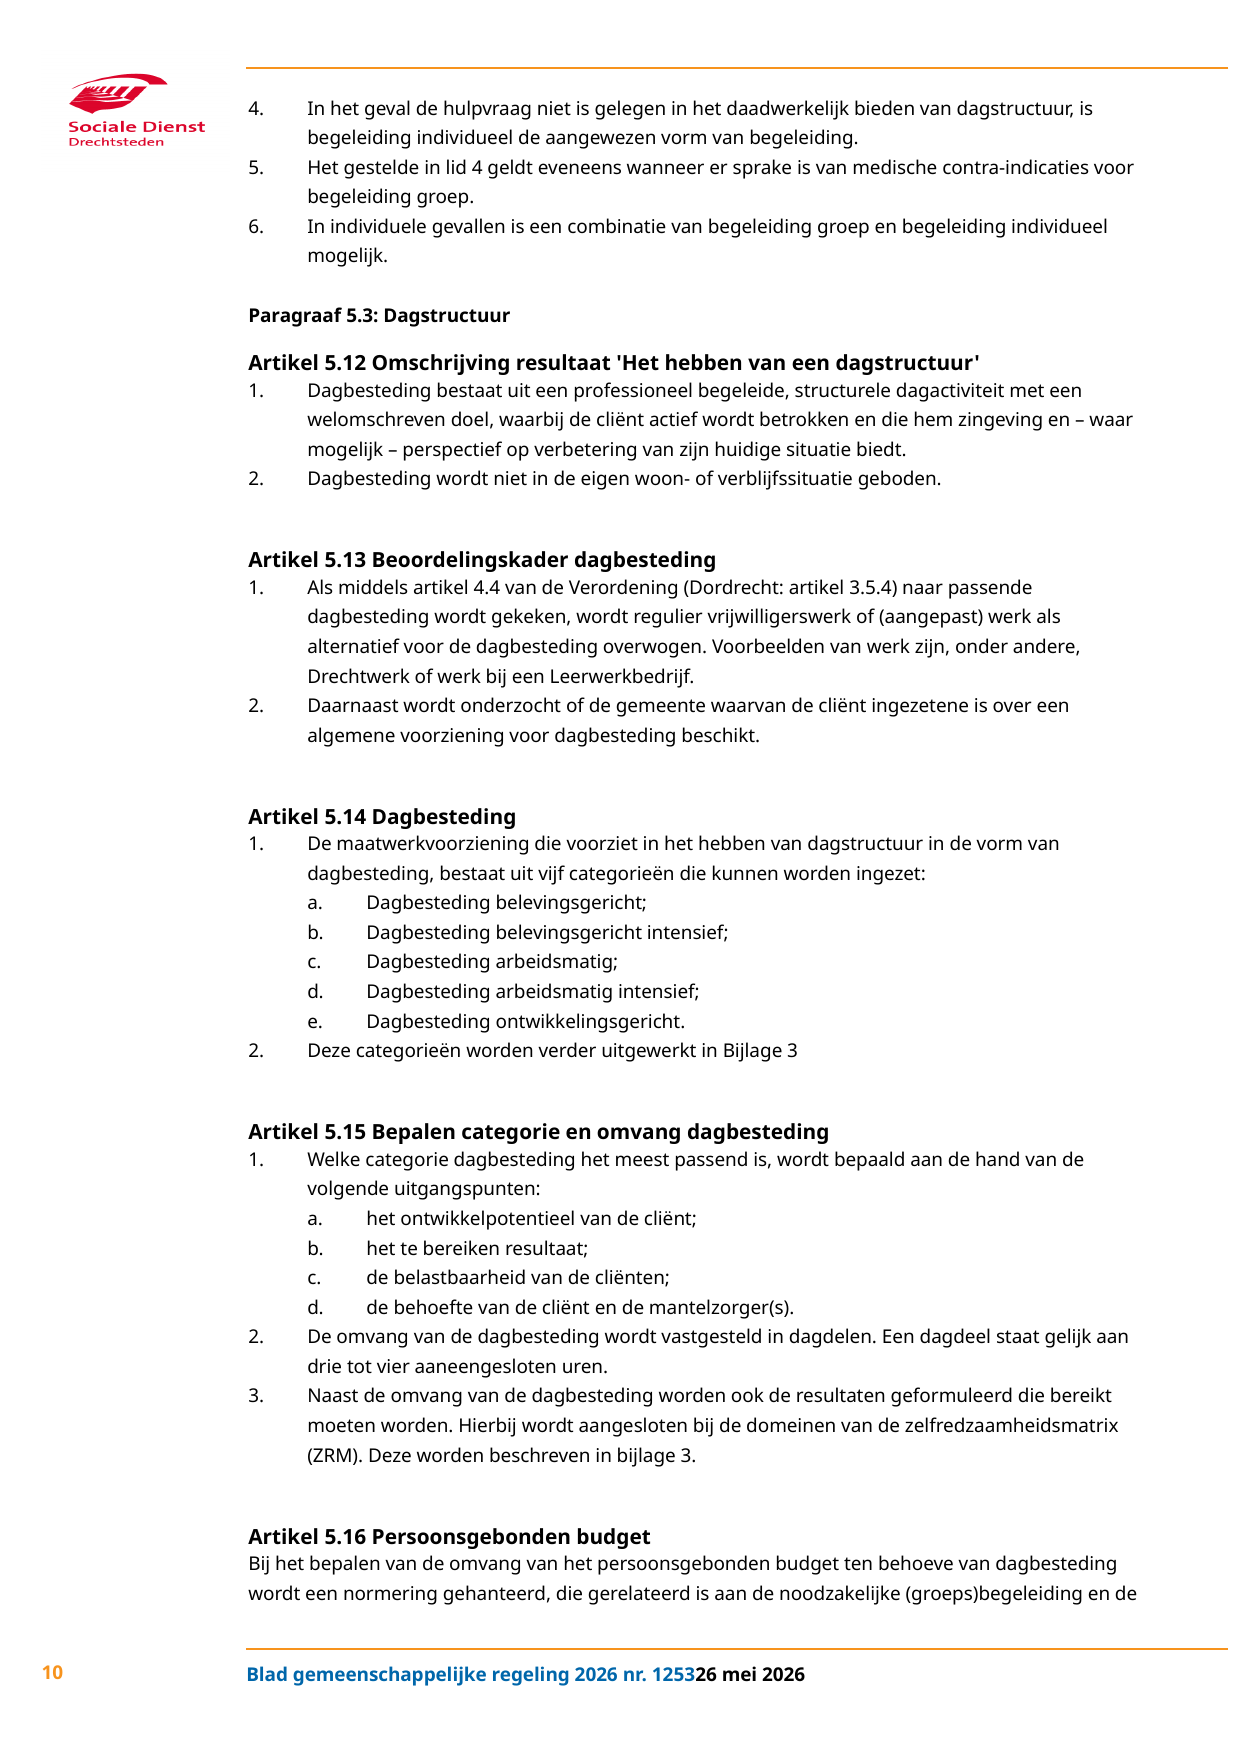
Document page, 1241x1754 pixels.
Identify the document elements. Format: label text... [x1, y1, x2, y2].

text Paragraaf 5.3: Dagstructuur [248, 302, 1152, 328]
list de belastbaarheid van de cliënten; [307, 1264, 1152, 1290]
list Dagbesteding belevingsgericht; [307, 889, 1152, 915]
list De maatwerkvoorziening die voorziet in het hebben van dagstructuur in de vorm van dagbesteding, bestaat uit vijf categorieën die kunnen worden ingezet: [248, 830, 1152, 886]
list Als middels artikel 4.4 van de Verordening (Dordrecht: artikel 3.5.4) naar passende dagbesteding wordt gekeken, wordt regulier vrijwilligerswerk of (aangepast) werk als alternatief voor de dagbesteding overwogen. Voorbeelden van werk zijn, onder andere, Drechtwerk of werk bij een Leerwerkbedrijf. [248, 574, 1152, 688]
picture [41, 47, 231, 172]
list het te bereiken resultaat; [307, 1235, 1152, 1260]
list Daarnaast wordt onderzocht of de gemeente waarvan de cliënt ingezetene is over een algemene voorziening voor dagbesteding beschikt. [248, 692, 1152, 748]
list de behoefte van de cliënt en de mantelzorger(s). [307, 1294, 1152, 1319]
list Dagbesteding belevingsgericht intensief; [307, 919, 1152, 945]
list In het geval de hulpvraag niet is gelegen in het daadwerkelijk bieden van dagstructuur, is begeleiding individueel de aangewezen vorm van begeleiding. [248, 95, 1152, 150]
text Artikel 5.13 Beoordelingskader dagbesteding [248, 546, 1152, 574]
list Deze categorieën worden verder uitgewerkt in Bijlage 3 [248, 1037, 1152, 1063]
list Dagbesteding arbeidsmatig; [307, 949, 1152, 974]
list Naast de omvang van de dagbesteding worden ook de resultaten geformuleerd die bereikt moeten worden. Hierbij wordt aangesloten bij de domeinen van de zelfredzaamheidsmatrix (ZRM). Deze worden beschreven in bijlage 3. [248, 1383, 1152, 1467]
list Welke categorie dagbesteding het meest passend is, wordt bepaald aan de hand van de volgende uitgangspunten: [248, 1146, 1152, 1201]
text Artikel 5.14 Dagbesteding [248, 802, 1152, 830]
list het ontwikkelpotentieel van de cliënt; [307, 1205, 1152, 1231]
list Dagbesteding bestaat uit een professioneel begeleide, structurele dagactiviteit met een welomschreven doel, waarbij de cliënt actief wordt betrokken en die hem zingeving en – waar mogelijk – perspectief op verbetering van zijn huidige situatie biedt. [248, 377, 1152, 462]
list De omvang van de dagbesteding wordt vastgesteld in dagdelen. Een dagdeel staat gelijk aan drie tot vier aaneengesloten uren. [248, 1323, 1152, 1379]
list Dagbesteding ontwikkelingsgericht. [307, 1008, 1152, 1034]
text Artikel 5.16 Persoonsgebonden budget [248, 1522, 1152, 1550]
list In individuele gevallen is een combinatie van begeleiding groep en begeleiding individueel mogelijk. [248, 213, 1152, 268]
text Artikel 5.12 Omschrijving resultaat 'Het hebben van een dagstructuur' [248, 348, 1152, 377]
text Artikel 5.15 Bepalen categorie en omvang dagbesteding [248, 1117, 1152, 1146]
list Dagbesteding wordt niet in de eigen woon- of verblijfssituatie geboden. [248, 466, 1152, 491]
text Bij het bepalen van de omvang van het persoonsgebonden budget ten behoeve van dagbesteding wordt een normering gehanteerd, die gerelateerd is aan de noodzakelijke (groeps)begeleiding en de [248, 1550, 1152, 1606]
list Het gestelde in lid 4 geldt eveneens wanneer er sprake is van medische contra-indicaties voor begeleiding groep. [248, 154, 1152, 209]
list Dagbesteding arbeidsmatig intensief; [307, 978, 1152, 1004]
